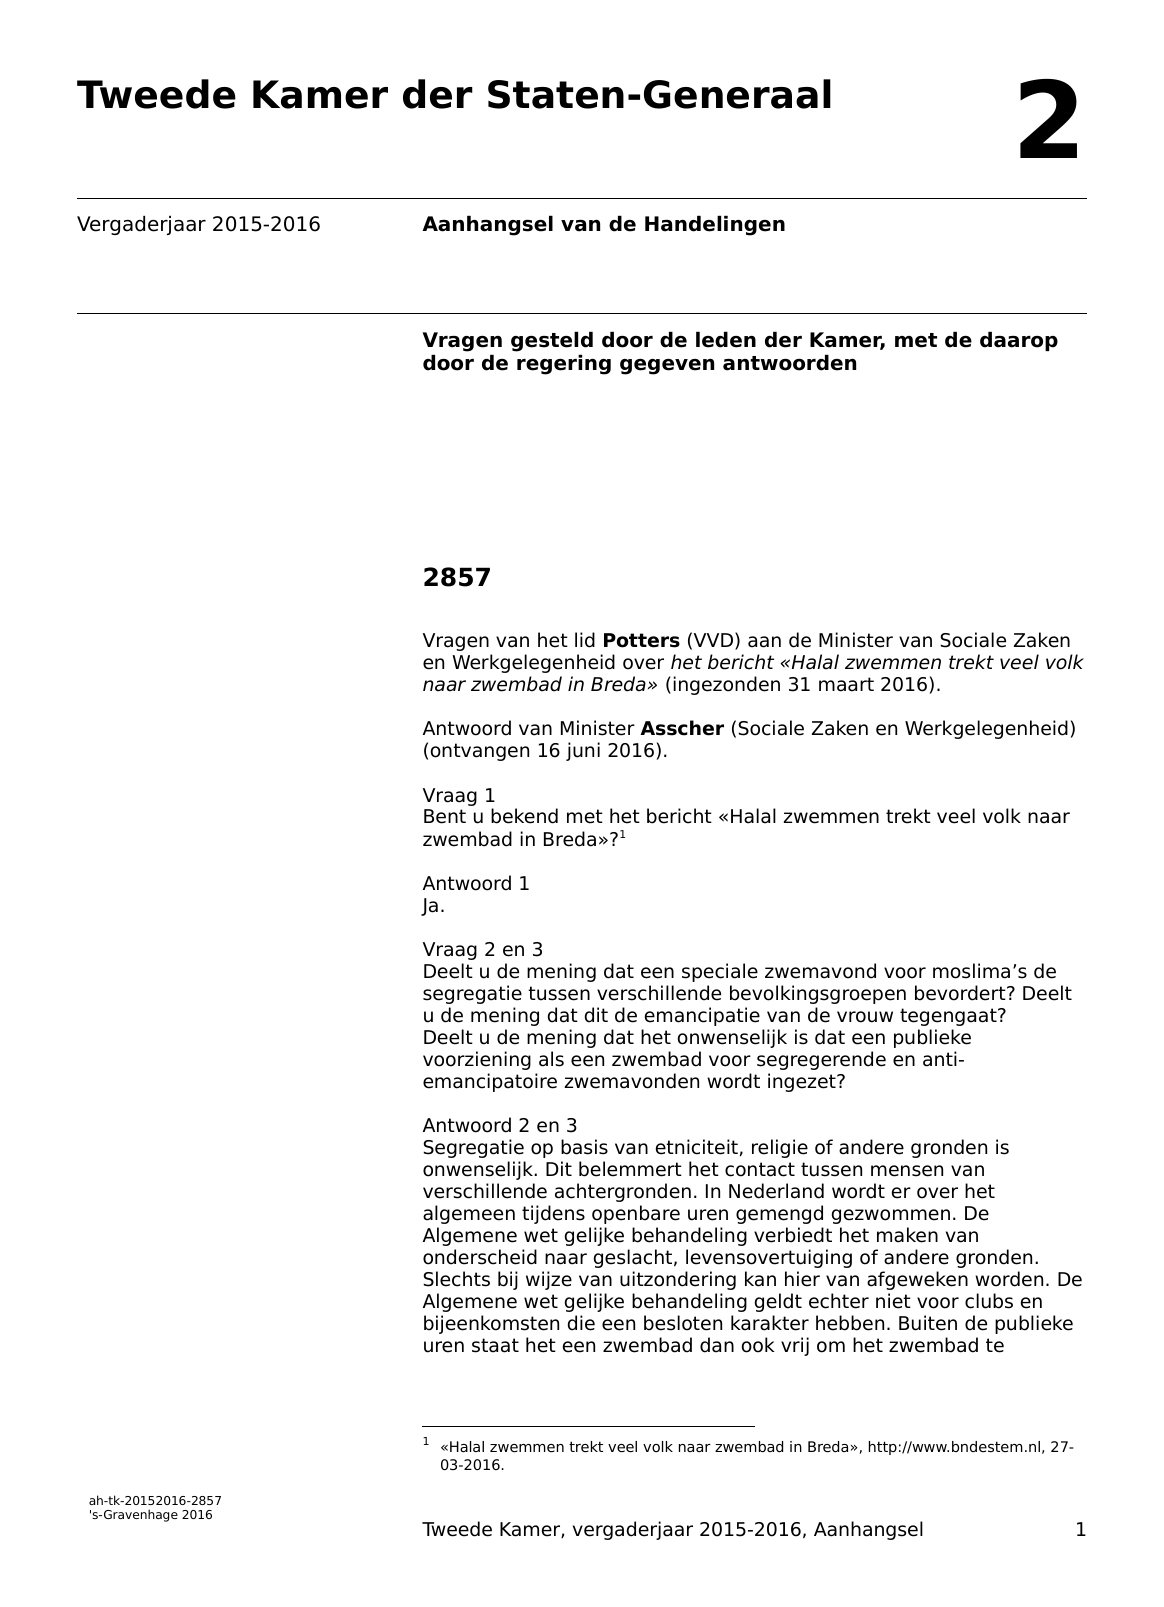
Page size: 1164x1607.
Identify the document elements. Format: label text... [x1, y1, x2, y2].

text Antwoord 2 en 3 [422, 1115, 1087, 1137]
text ah-tk-20152016-2857 [88, 1494, 323, 1508]
table_cell [77, 314, 422, 375]
text Deelt u de mening dat een speciale zwemavond voor moslima’s de segregatie tussen verschillende bevolkingsgroepen bevordert? Deelt u de mening dat dit de emancipatie van de vrouw tegengaat? [422, 961, 1087, 1027]
text Antwoord van Minister Asscher (Sociale Zaken en Werkgelegenheid) (ontvangen 16 juni 2016). [422, 718, 1087, 762]
text Vragen van het lid Potters (VVD) aan de Minister van Sociale Zaken en Werkgelegenheid over het bericht «Halal zwemmen trekt veel volk naar zwembad in Breda» (ingezonden 31 maart 2016). [422, 630, 1087, 696]
table_cell Aanhangsel van de Handelingen [422, 199, 1087, 313]
text Antwoord 1 [422, 873, 1087, 894]
text Deelt u de mening dat het onwenselijk is dat een publieke voorziening als een zwembad voor segregerende en anti-emancipatoire zwemavonden wordt ingezet? [422, 1027, 1087, 1093]
text Bent u bekend met het bericht «Halal zwemmen trekt veel volk naar zwembad in Breda»? [422, 806, 1087, 850]
table_cell Vergaderjaar 2015-2016 [77, 199, 422, 313]
text Vraag 1 [422, 784, 1087, 806]
text «Halal zwemmen trekt veel volk naar zwembad in Breda», http://www.bndestem.nl, 27-03-2016. [422, 1435, 1087, 1474]
table_header 2 [886, 59, 1087, 198]
table_header Tweede Kamer der Staten-Generaal [77, 59, 886, 198]
text Ja. [422, 894, 1087, 917]
table_cell Vragen gesteld door de leden der Kamer, met de daarop door de regering gegeven antwoorden [422, 314, 1087, 375]
text Segregatie op basis van etniciteit, religie of andere gronden is onwenselijk. Dit belemmert het contact tussen mensen van verschillende achtergronden. In Nederland wordt er over het algemeen tijdens openbare uren gemengd gezwommen. De Algemene wet gelijke behandeling verbiedt het maken van onderscheid naar geslacht, levensovertuiging of andere gronden. Slechts bij wijze van uitzondering kan hier van afgeweken worden. De Algemene wet gelijke behandeling geldt echter niet voor clubs en bijeenkomsten die een besloten karakter hebben. Buiten de publieke uren staat het een zwembad dan ook vrij om het zwembad te [422, 1137, 1087, 1357]
text 2857 [422, 563, 1087, 592]
text Vraag 2 en 3 [422, 939, 1087, 961]
text 's-Gravenhage 2016 [88, 1508, 323, 1522]
